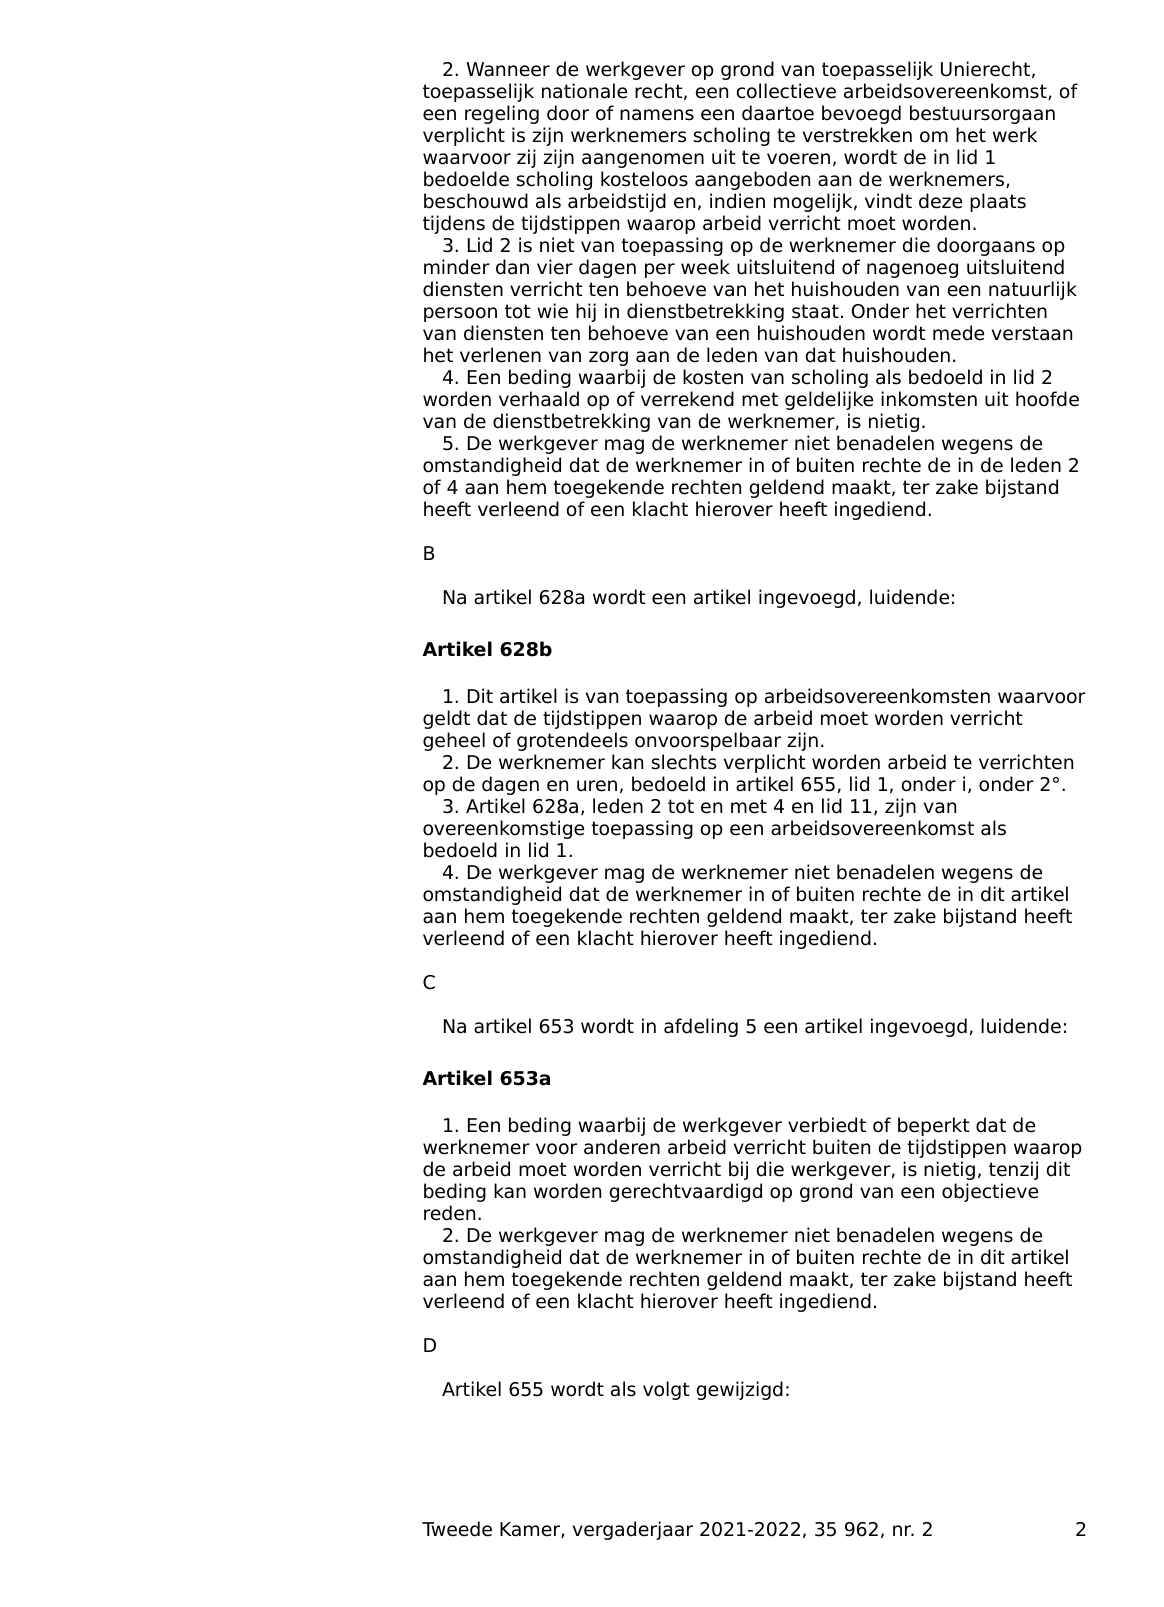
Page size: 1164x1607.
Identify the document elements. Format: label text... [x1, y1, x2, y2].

subtitle Artikel 628b [422, 639, 1087, 661]
text B [422, 543, 1087, 565]
text 3. Artikel 628a, leden 2 tot en met 4 en lid 11, zijn van overeenkomstige toepassing op een arbeidsovereenkomst als bedoeld in lid 1. [422, 796, 1087, 862]
text 4. Een beding waarbij de kosten van scholing als bedoeld in lid 2 worden verhaald op of verrekend met geldelijke inkomsten uit hoofde van de dienstbetrekking van de werknemer, is nietig. [422, 367, 1087, 433]
text D [422, 1335, 1087, 1357]
text 2. Wanneer de werkgever op grond van toepasselijk Unierecht, toepasselijk nationale recht, een collectieve arbeidsovereenkomst, of een regeling door of namens een daartoe bevoegd bestuursorgaan verplicht is zijn werknemers scholing te verstrekken om het werk waarvoor zij zijn aangenomen uit te voeren, wordt de in lid 1 bedoelde scholing kosteloos aangeboden aan de werknemers, beschouwd als arbeidstijd en, indien mogelijk, vindt deze plaats tijdens de tijdstippen waarop arbeid verricht moet worden. [422, 59, 1087, 235]
text 5. De werkgever mag de werknemer niet benadelen wegens de omstandigheid dat de werknemer in of buiten rechte de in de leden 2 of 4 aan hem toegekende rechten geldend maakt, ter zake bijstand heeft verleend of een klacht hierover heeft ingediend. [422, 433, 1087, 521]
subtitle Artikel 653a [422, 1068, 1087, 1090]
text 2. De werknemer kan slechts verplicht worden arbeid te verrichten op de dagen en uren, bedoeld in artikel 655, lid 1, onder i, onder 2°. [422, 752, 1087, 796]
text Na artikel 653 wordt in afdeling 5 een artikel ingevoegd, luidende: [422, 1016, 1087, 1038]
text 3. Lid 2 is niet van toepassing op de werknemer die doorgaans op minder dan vier dagen per week uitsluitend of nagenoeg uitsluitend diensten verricht ten behoeve van het huishouden van een natuurlijk persoon tot wie hij in dienstbetrekking staat. Onder het verrichten van diensten ten behoeve van een huishouden wordt mede verstaan het verlenen van zorg aan de leden van dat huishouden. [422, 235, 1087, 367]
text 4. De werkgever mag de werknemer niet benadelen wegens de omstandigheid dat de werknemer in of buiten rechte de in dit artikel aan hem toegekende rechten geldend maakt, ter zake bijstand heeft verleend of een klacht hierover heeft ingediend. [422, 862, 1087, 950]
text Artikel 655 wordt als volgt gewijzigd: [422, 1379, 1087, 1401]
text C [422, 972, 1087, 994]
text 1. Dit artikel is van toepassing op arbeidsovereenkomsten waarvoor geldt dat de tijdstippen waarop de arbeid moet worden verricht geheel of grotendeels onvoorspelbaar zijn. [422, 686, 1087, 752]
text 1. Een beding waarbij de werkgever verbiedt of beperkt dat de werknemer voor anderen arbeid verricht buiten de tijdstippen waarop de arbeid moet worden verricht bij die werkgever, is nietig, tenzij dit beding kan worden gerechtvaardigd op grond van een objectieve reden. [422, 1115, 1087, 1225]
text Na artikel 628a wordt een artikel ingevoegd, luidende: [422, 587, 1087, 609]
text 2. De werkgever mag de werknemer niet benadelen wegens de omstandigheid dat de werknemer in of buiten rechte de in dit artikel aan hem toegekende rechten geldend maakt, ter zake bijstand heeft verleend of een klacht hierover heeft ingediend. [422, 1225, 1087, 1313]
